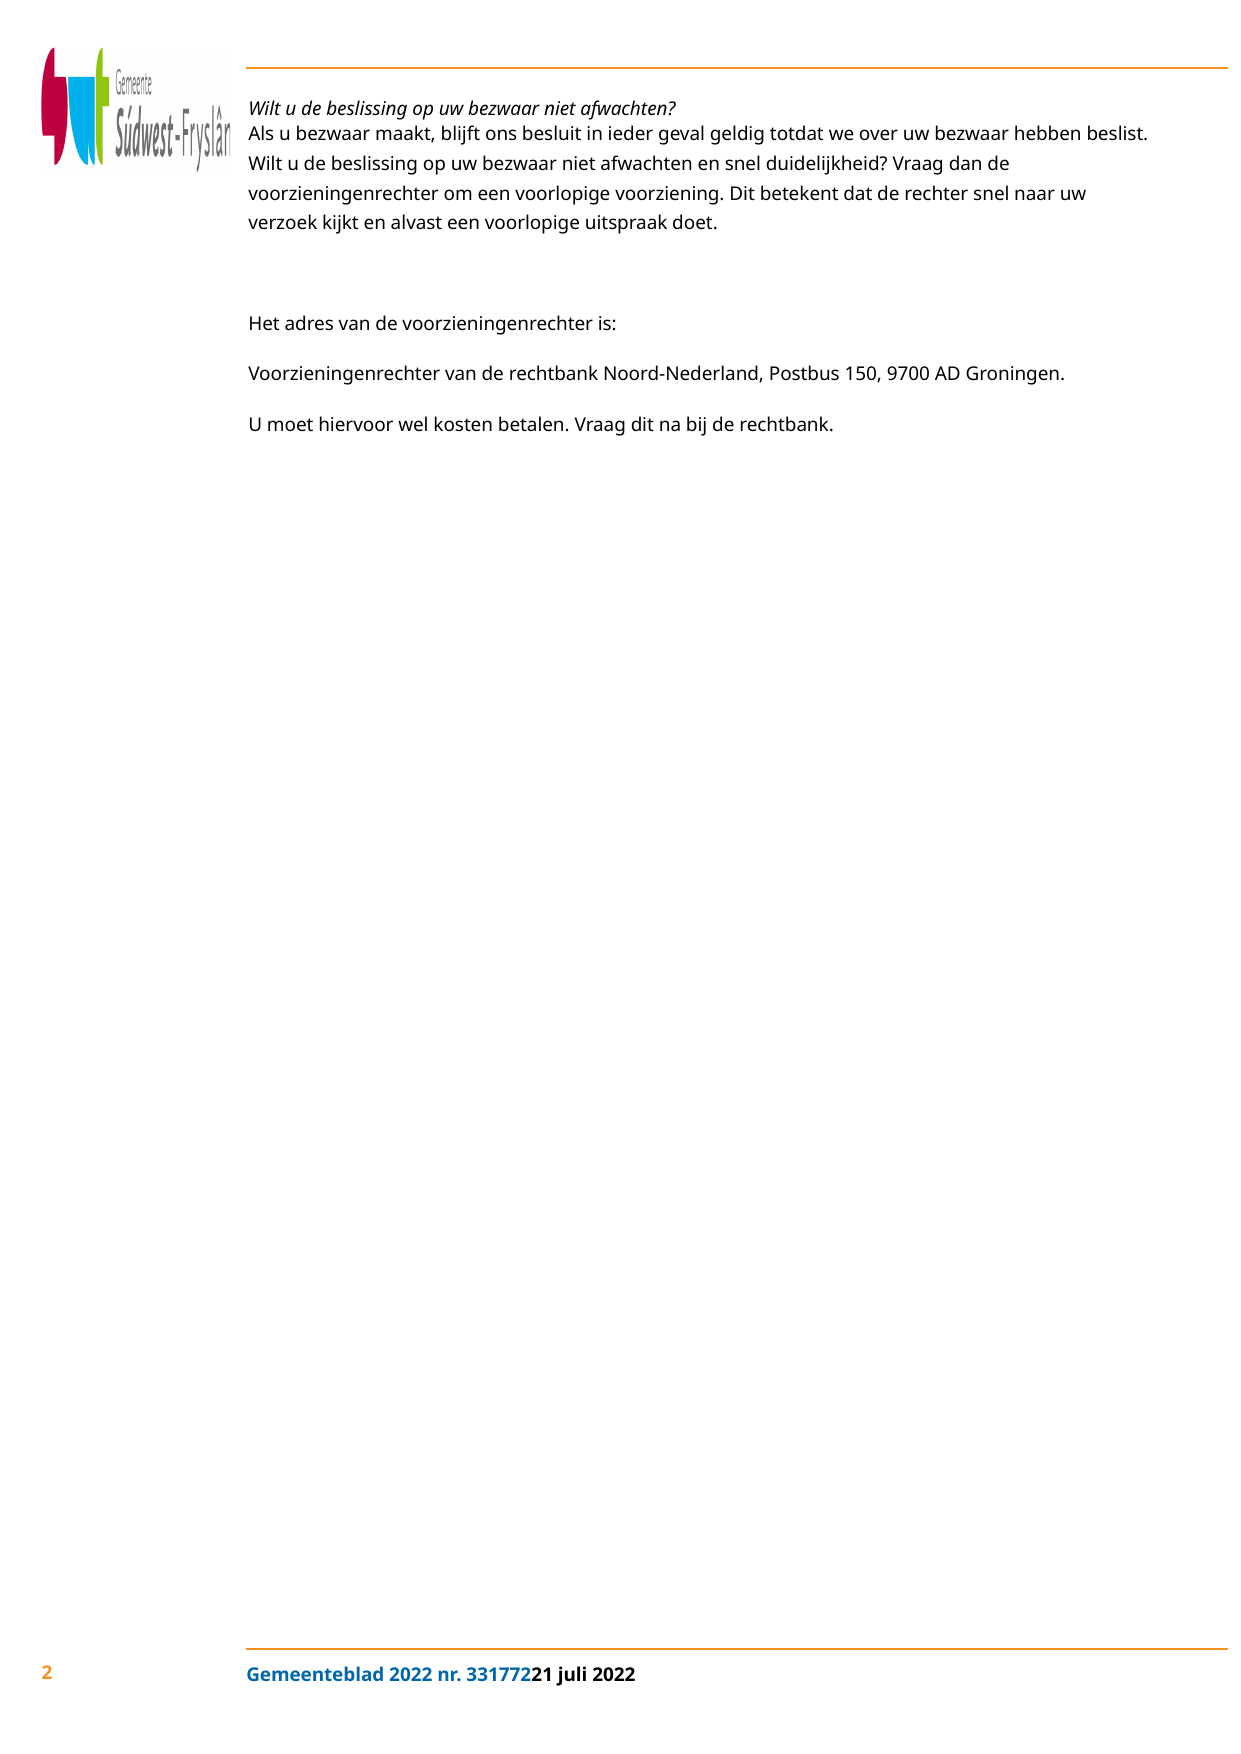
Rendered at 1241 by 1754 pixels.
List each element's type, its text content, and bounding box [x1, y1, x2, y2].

text U moet hiervoor wel kosten betalen. Vraag dit na bij de rechtbank. [248, 411, 1152, 437]
text Wilt u de beslissing op uw bezwaar niet afwachten? [248, 95, 1152, 121]
picture [41, 47, 231, 172]
text Het adres van de voorzieningenrechter is: [248, 310, 1152, 336]
text Als u bezwaar maakt, blijft ons besluit in ieder geval geldig totdat we over uw bezwaar hebben beslist. Wilt u de beslissing op uw bezwaar niet afwachten en snel duidelijkheid? Vraag dan de voorzieningenrechter om een voorlopige voorziening. Dit betekent dat de rechter snel naar uw verzoek kijkt en alvast een voorlopige uitspraak doet. [248, 121, 1152, 235]
text Voorzieningenrechter van de rechtbank Noord-Nederland, Postbus 150, 9700 AD Groningen. [248, 361, 1152, 386]
